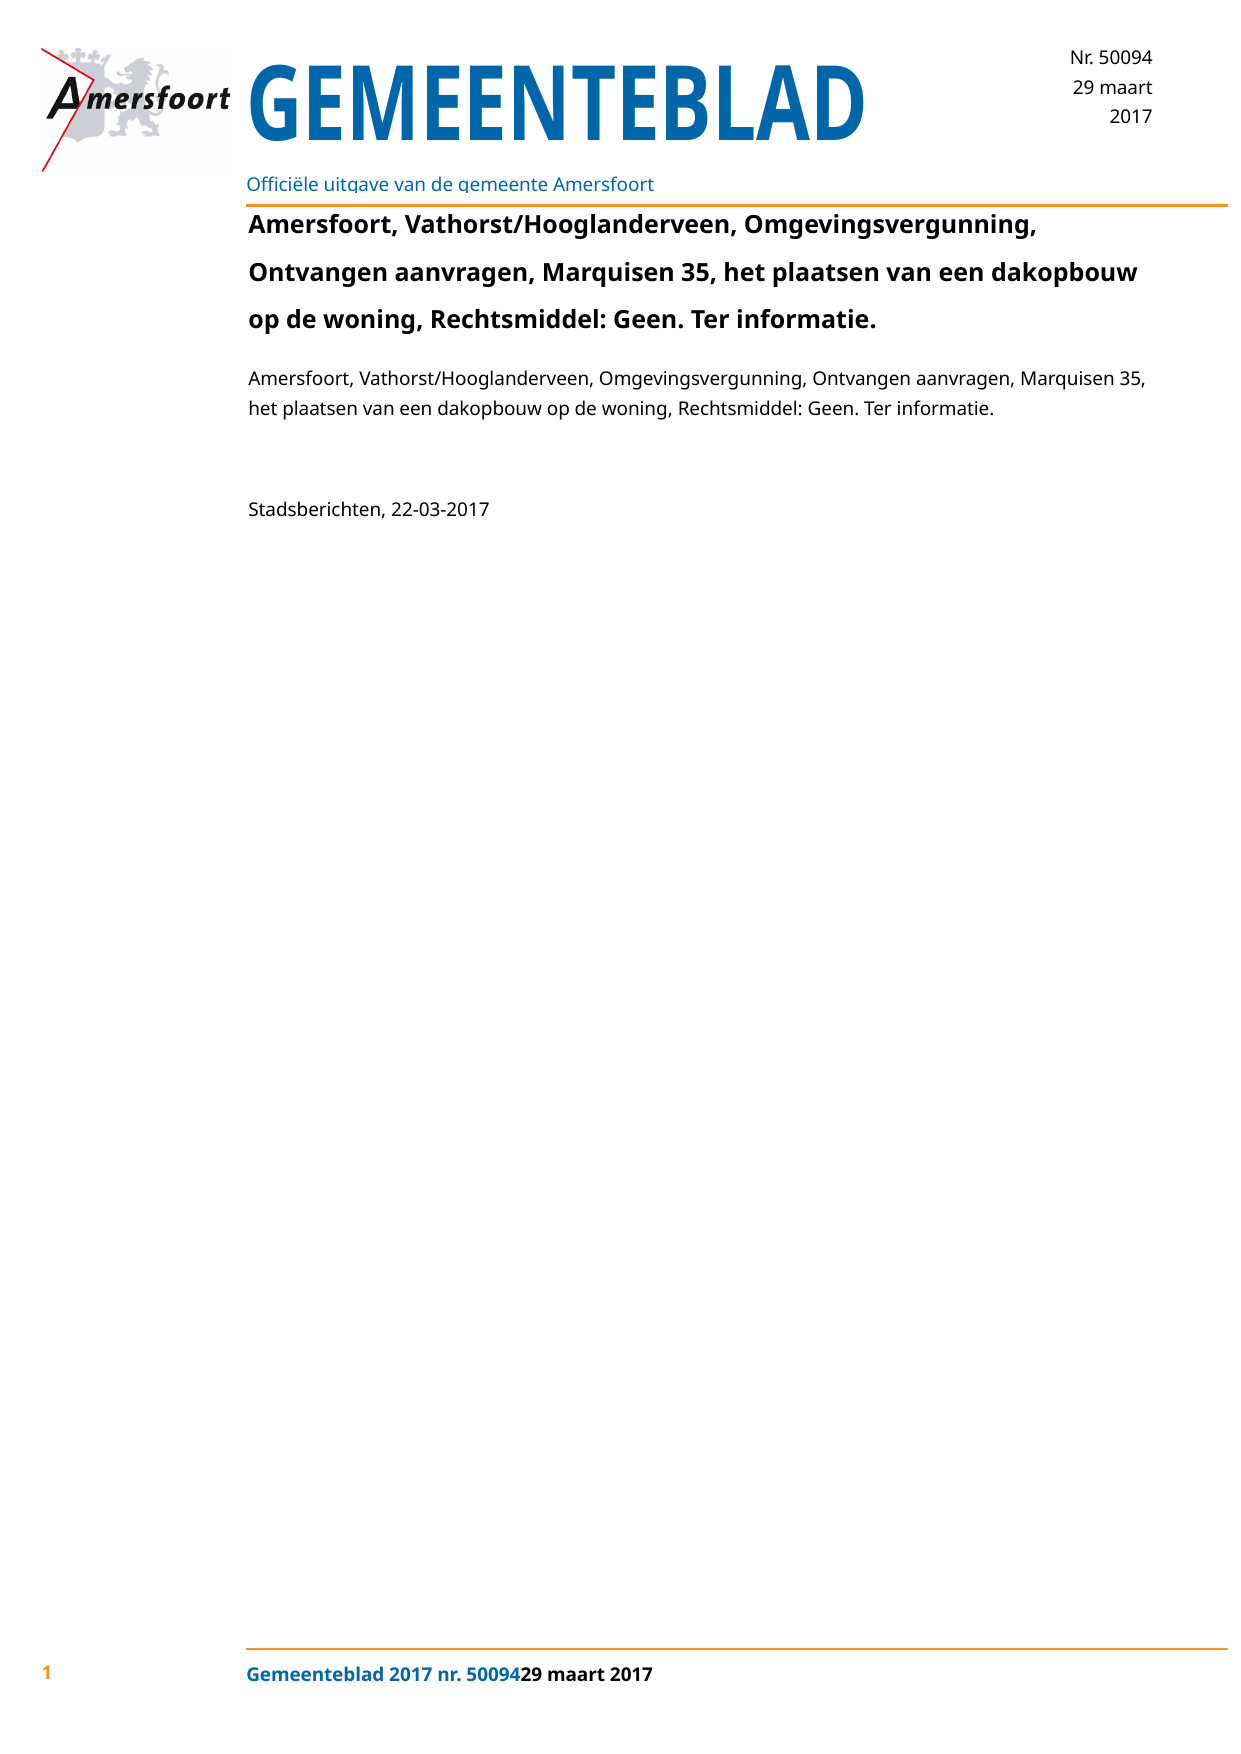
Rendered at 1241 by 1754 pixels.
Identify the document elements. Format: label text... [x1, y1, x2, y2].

text Stadsberichten, 22-03-2017 [248, 496, 1152, 522]
picture [41, 47, 231, 172]
text Amersfoort, Vathorst/Hooglanderveen, Omgevingsvergunning, Ontvangen aanvragen, Marquisen 35, het plaatsen van een dakopbouw op de woning, Rechtsmiddel: Geen. Ter informatie. [248, 207, 1152, 336]
text Amersfoort, Vathorst/Hooglanderveen, Omgevingsvergunning, Ontvangen aanvragen, Marquisen 35, het plaatsen van een dakopbouw op de woning, Rechtsmiddel: Geen. Ter informatie. [248, 366, 1152, 421]
